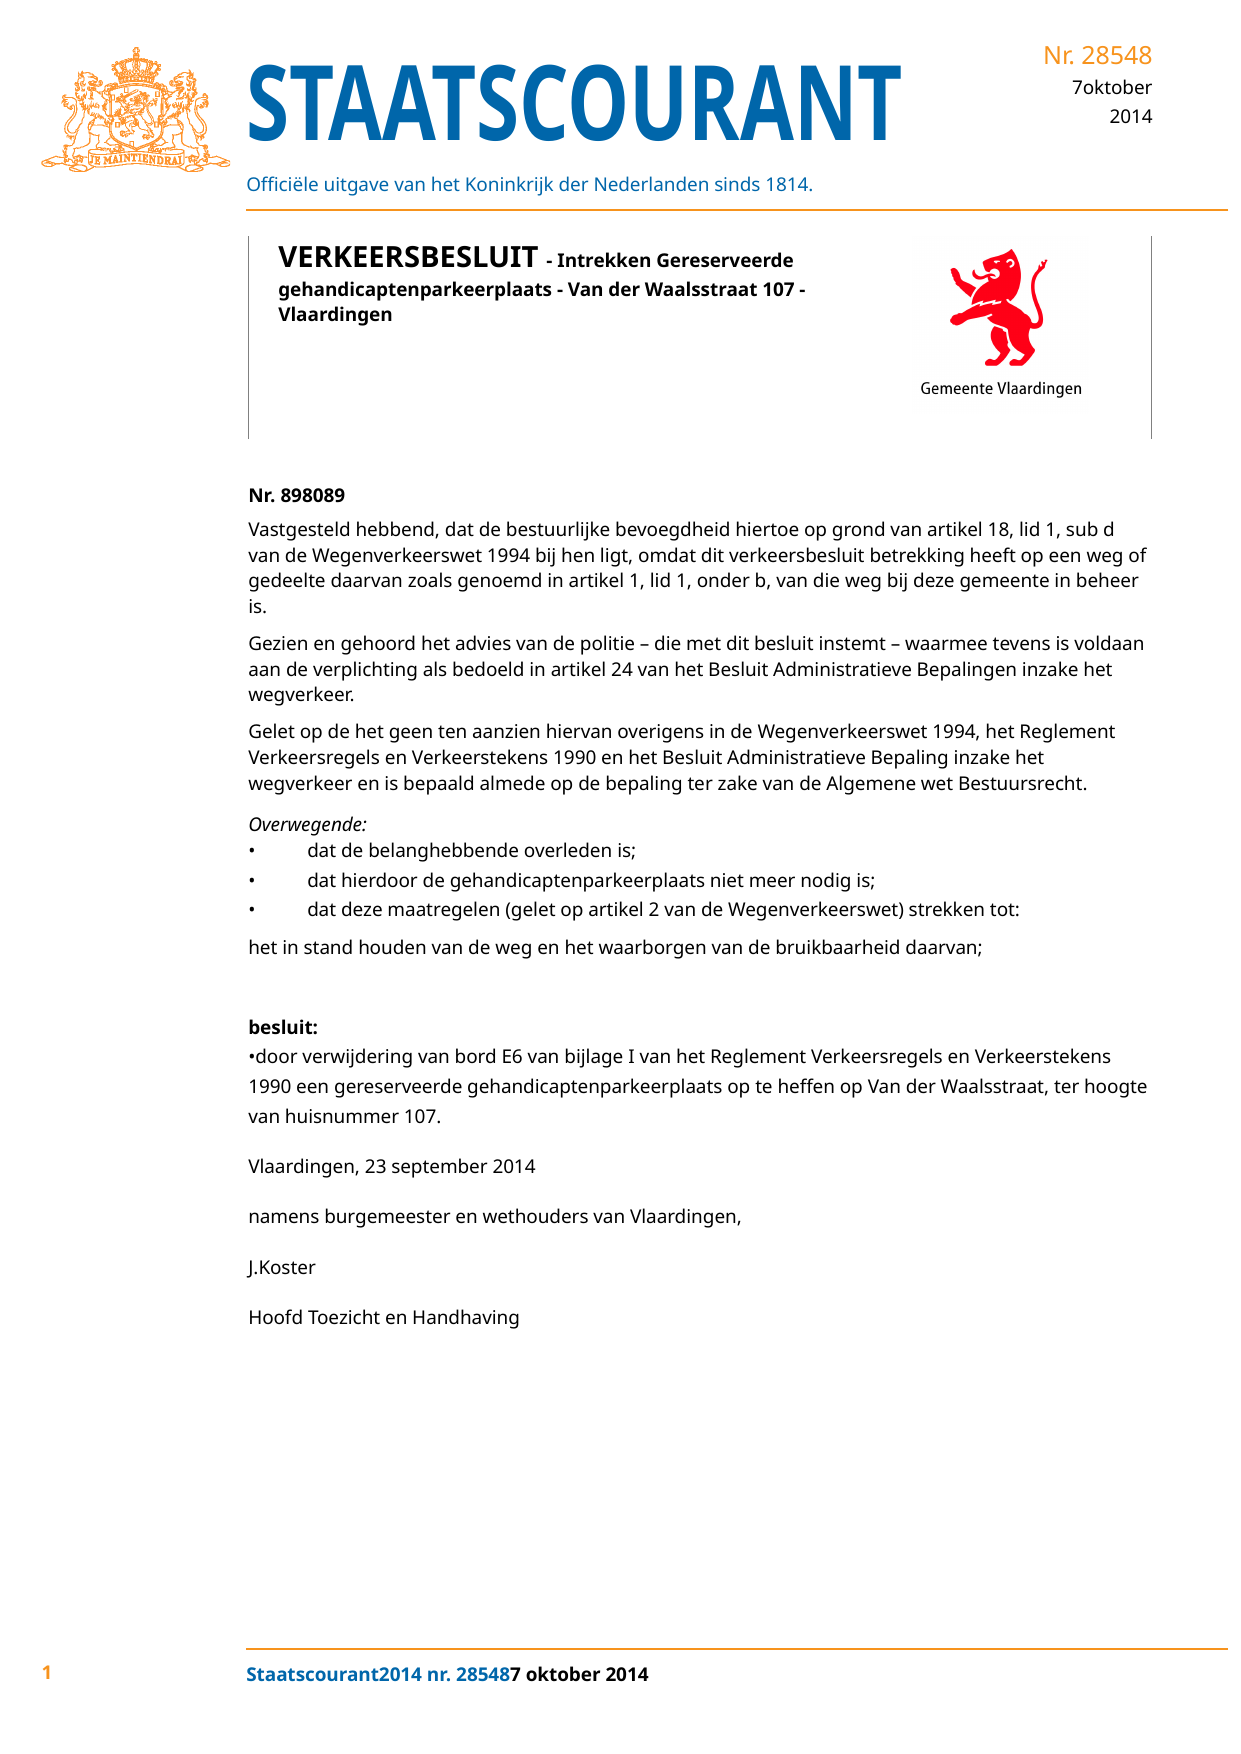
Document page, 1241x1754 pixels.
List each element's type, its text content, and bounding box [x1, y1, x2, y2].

picture [41, 47, 231, 172]
text Vlaardingen, 23 september 2014 [248, 1153, 1152, 1179]
text Hoofd Toezicht en Handhaving [248, 1304, 1152, 1330]
picture [912, 236, 1090, 414]
list dat de belanghebbende overleden is; [248, 837, 1152, 863]
text •door verwijdering van bord E6 van bijlage I van het Reglement Verkeersregels en Verkeerstekens 1990 een gereserveerde gehandicaptenparkeerplaats op te heffen op Van der Waalsstraat, ter hoogte van huisnummer 107. [248, 1044, 1152, 1129]
table_header VERKEERSBESLUIT - Intrekken Gereserveerde gehandicaptenparkeerplaats - Van der Waalsstraat 107 - Vlaardingen [249, 236, 850, 439]
text het in stand houden van de weg en het waarborgen van de bruikbaarheid daarvan; [248, 934, 1152, 960]
table_header [850, 236, 1151, 439]
text J.Koster [248, 1254, 1152, 1280]
text Nr. 898089 [248, 482, 1152, 508]
text besluit: [248, 1014, 1152, 1040]
text Vastgesteld hebbend, dat de bestuurlijke bevoegdheid hiertoe op grond van artikel 18, lid 1, sub d van de Wegenverkeerswet 1994 bij hen ligt, omdat dit verkeersbesluit betrekking heeft op een weg of gedeelte daarvan zoals genoemd in artikel 1, lid 1, onder b, van die weg bij deze gemeente in beheer is. [248, 516, 1152, 619]
text Overwegende: [248, 812, 1152, 837]
list dat hierdoor de gehandicaptenparkeerplaats niet meer nodig is; [248, 867, 1152, 893]
text Gezien en gehoord het advies van de politie – die met dit besluit instemt – waarmee tevens is voldaan aan de verplichting als bedoeld in artikel 24 van het Besluit Administratieve Bepalingen inzake het wegverkeer. [248, 630, 1152, 707]
list dat deze maatregelen (gelet op artikel 2 van de Wegenverkeerswet) strekken tot: [248, 896, 1152, 922]
text namens burgemeester en wethouders van Vlaardingen, [248, 1204, 1152, 1229]
text Gelet op de het geen ten aanzien hiervan overigens in de Wegenverkeerswet 1994, het Reglement Verkeersregels en Verkeerstekens 1990 en het Besluit Administratieve Bepaling inzake het wegverkeer en is bepaald almede op de bepaling ter zake van de Algemene wet Bestuursrecht. [248, 718, 1152, 795]
